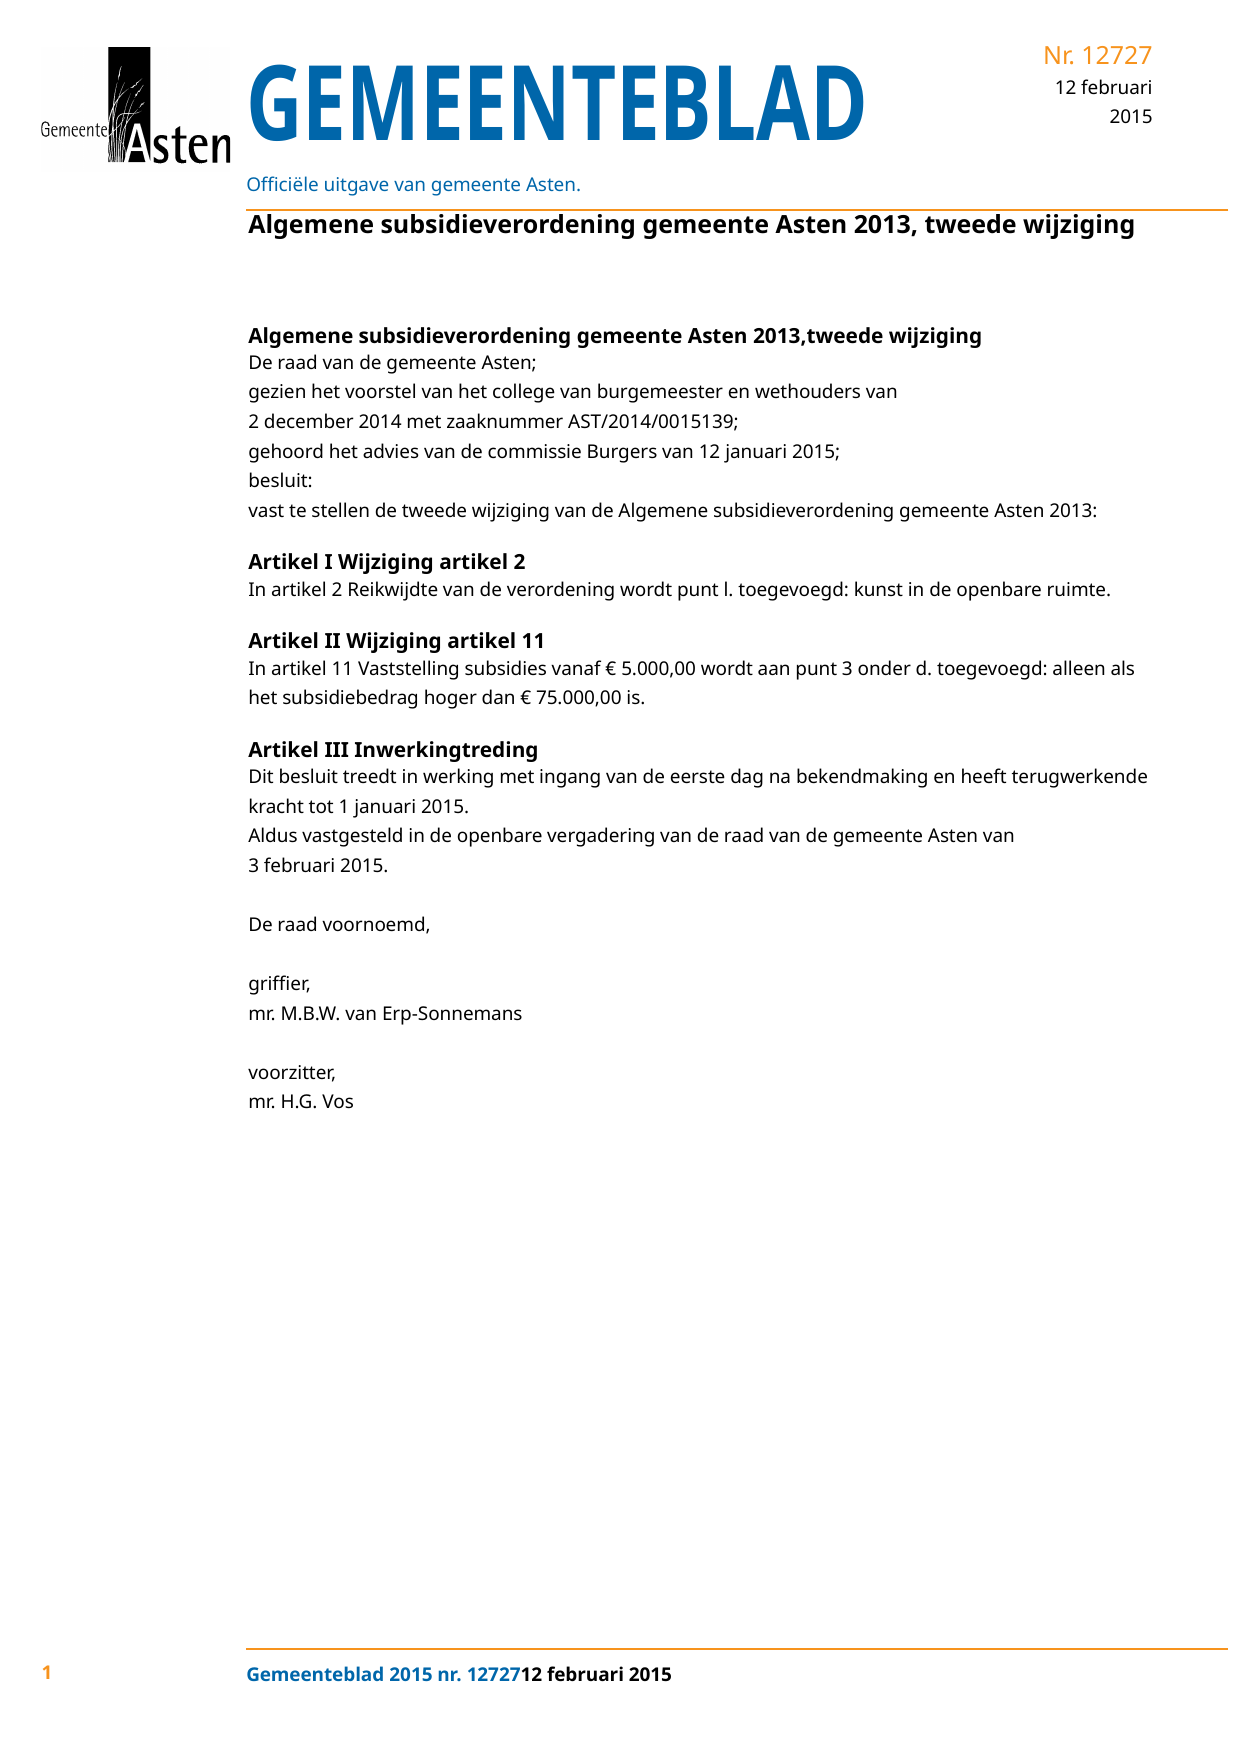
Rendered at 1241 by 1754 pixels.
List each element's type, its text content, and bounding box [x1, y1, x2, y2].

text gezien het voorstel van het college van burgemeester en wethouders van [248, 379, 1152, 404]
text De raad voornoemd, [248, 911, 1152, 937]
text In artikel 2 Reikwijdte van de verordening wordt punt l. toegevoegd: kunst in de openbare ruimte. [248, 576, 1152, 602]
text Algemene subsidieverordening gemeente Asten 2013,tweede wijziging [248, 321, 1152, 349]
text Aldus vastgesteld in de openbare vergadering van de raad van de gemeente Asten van [248, 822, 1152, 848]
text gehoord het advies van de commissie Burgers van 12 januari 2015; [248, 438, 1152, 464]
text Artikel III Inwerkingtreding [248, 735, 1152, 763]
text mr. M.B.W. van Erp-Sonnemans [248, 1000, 1152, 1026]
text Algemene subsidieverordening gemeente Asten 2013, tweede wijziging [248, 211, 1152, 241]
text 3 februari 2015. [248, 852, 1152, 878]
text besluit: [248, 467, 1152, 493]
text Artikel II Wijziging artikel 11 [248, 626, 1152, 655]
picture [41, 47, 231, 172]
text mr. H.G. Vos [248, 1089, 1152, 1114]
text De raad van de gemeente Asten; [248, 349, 1152, 375]
text Artikel I Wijziging artikel 2 [248, 547, 1152, 576]
text voorzitter, [248, 1059, 1152, 1085]
text In artikel 11 Vaststelling subsidies vanaf € 5.000,00 wordt aan punt 3 onder d. toegevoegd: alleen als het subsidiebedrag hoger dan € 75.000,00 is. [248, 655, 1152, 710]
text griffier, [248, 970, 1152, 996]
text 2 december 2014 met zaaknummer AST/2014/0015139; [248, 408, 1152, 434]
text vast te stellen de tweede wijziging van de Algemene subsidieverordening gemeente Asten 2013: [248, 497, 1152, 523]
text Dit besluit treedt in werking met ingang van de eerste dag na bekendmaking en heeft terugwerkende kracht tot 1 januari 2015. [248, 763, 1152, 818]
